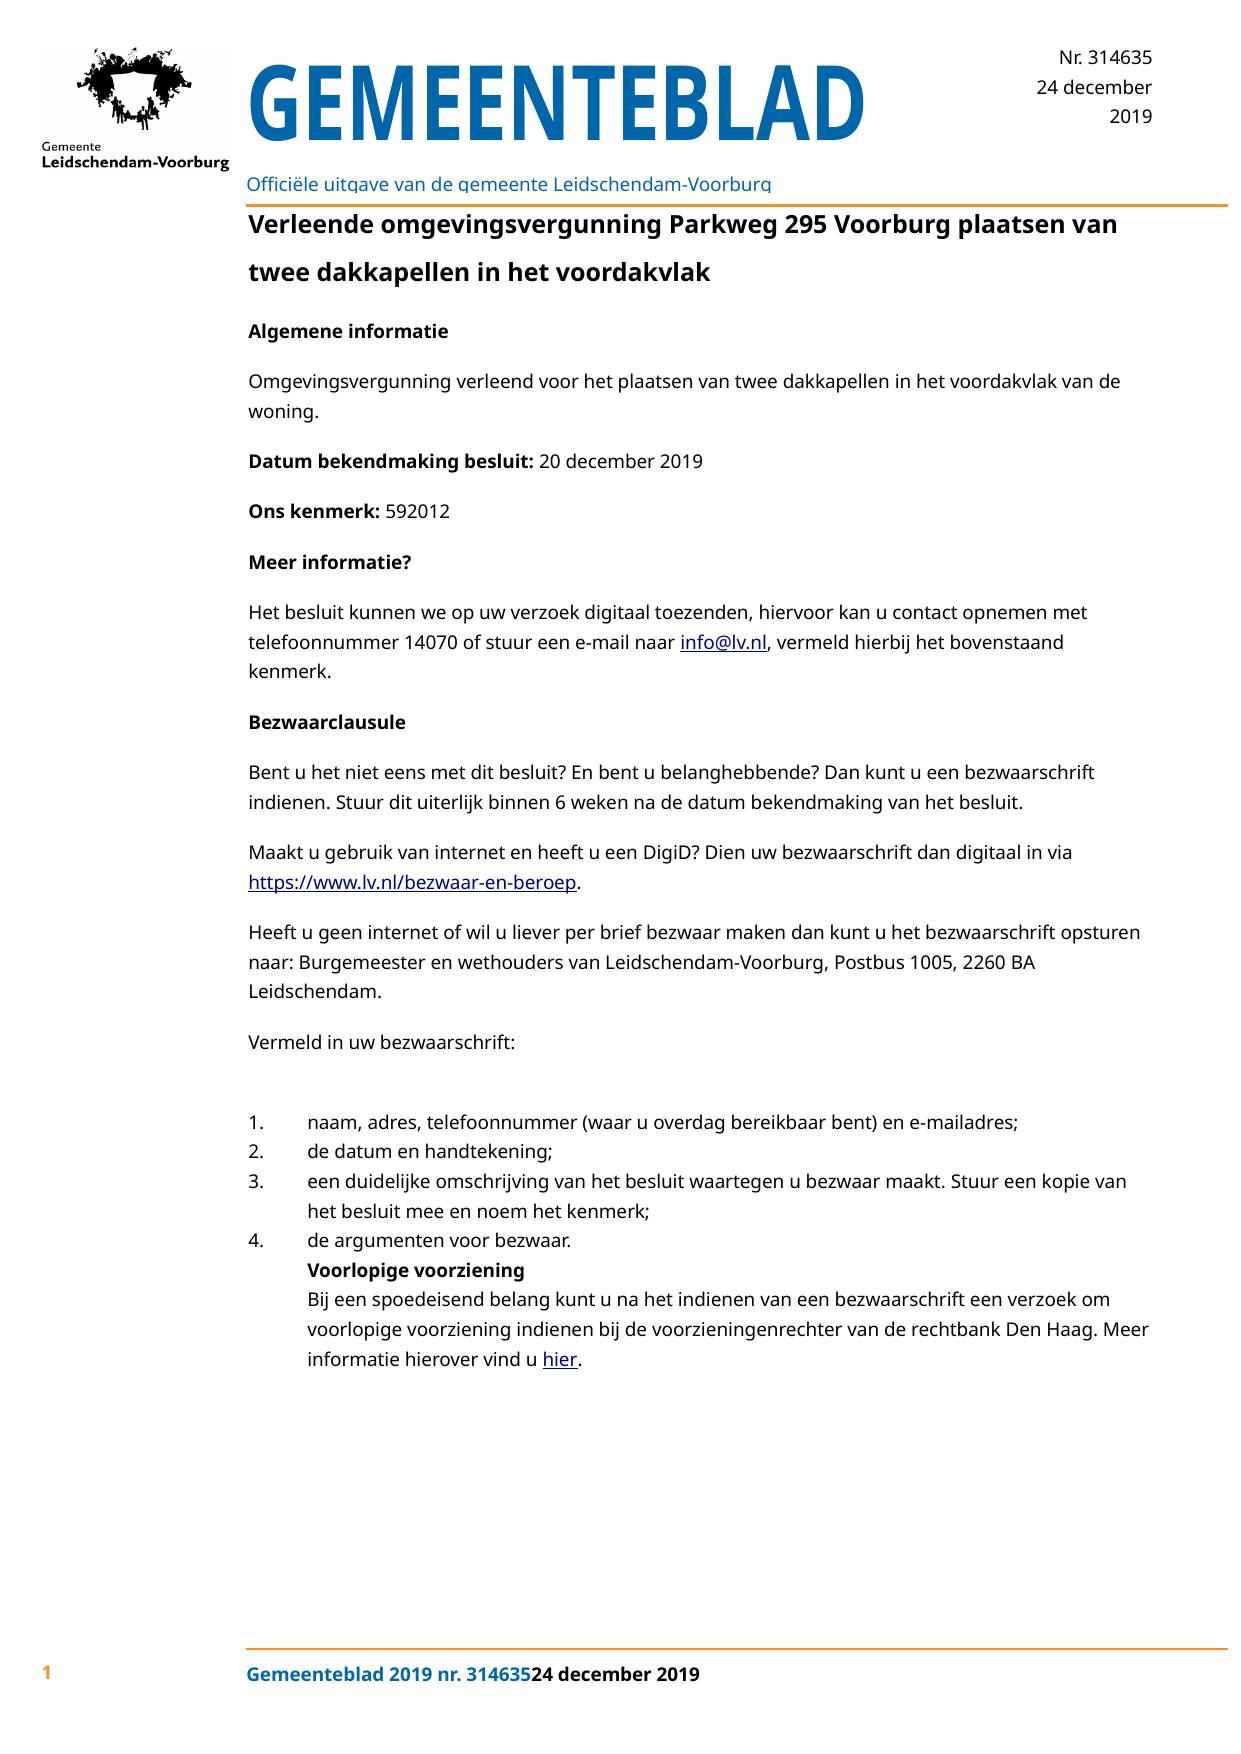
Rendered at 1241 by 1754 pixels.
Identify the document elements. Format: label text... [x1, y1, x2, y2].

text Meer informatie? [248, 549, 1152, 575]
list de argumenten voor bezwaar. [248, 1227, 1152, 1253]
text Vermeld in uw bezwaarschrift: [248, 1029, 1152, 1055]
text Het besluit kunnen we op uw verzoek digitaal toezenden, hiervoor kan u contact opnemen met telefoonnummer 14070 of stuur een e-mail naar info@lv.nl, vermeld hierbij het bovenstaand kenmerk. [248, 599, 1152, 684]
text Heeft u geen internet of wil u liever per brief bezwaar maken dan kunt u het bezwaarschrift opsturen naar: Burgemeester en wethouders van Leidschendam-Voorburg, Postbus 1005, 2260 BA Leidschendam. [248, 919, 1152, 1004]
text Maakt u gebruik van internet en heeft u een DigiD? Dien uw bezwaarschrift dan digitaal in via https://www.lv.nl/bezwaar-en-beroep. [248, 839, 1152, 895]
text Verleende omgevingsvergunning Parkweg 295 Voorburg plaatsen van twee dakkapellen in het voordakvlak [248, 207, 1152, 288]
list de datum en handtekening; [248, 1139, 1152, 1164]
list naam, adres, telefoonnummer (waar u overdag bereikbaar bent) en e-mailadres; [248, 1109, 1152, 1135]
picture [41, 47, 231, 172]
list Voorlopige voorziening [248, 1257, 1152, 1283]
text Datum bekendmaking besluit: 20 december 2019 [248, 448, 1152, 474]
text Algemene informatie [248, 318, 1152, 344]
text Bent u het niet eens met dit besluit? En bent u belanghebbende? Dan kunt u een bezwaarschrift indienen. Stuur dit uiterlijk binnen 6 weken na de datum bekendmaking van het besluit. [248, 759, 1152, 815]
text Omgevingsvergunning verleend voor het plaatsen van twee dakkapellen in het voordakvlak van de woning. [248, 368, 1152, 424]
text Bezwaarclausule [248, 709, 1152, 735]
list een duidelijke omschrijving van het besluit waartegen u bezwaar maakt. Stuur een kopie van het besluit mee en noem het kenmerk; [248, 1168, 1152, 1224]
list Bij een spoedeisend belang kunt u na het indienen van een bezwaarschrift een verzoek om voorlopige voorziening indienen bij de voorzieningenrechter van de rechtbank Den Haag. Meer informatie hierover vind u hier. [248, 1287, 1152, 1372]
text Ons kenmerk: 592012 [248, 499, 1152, 524]
